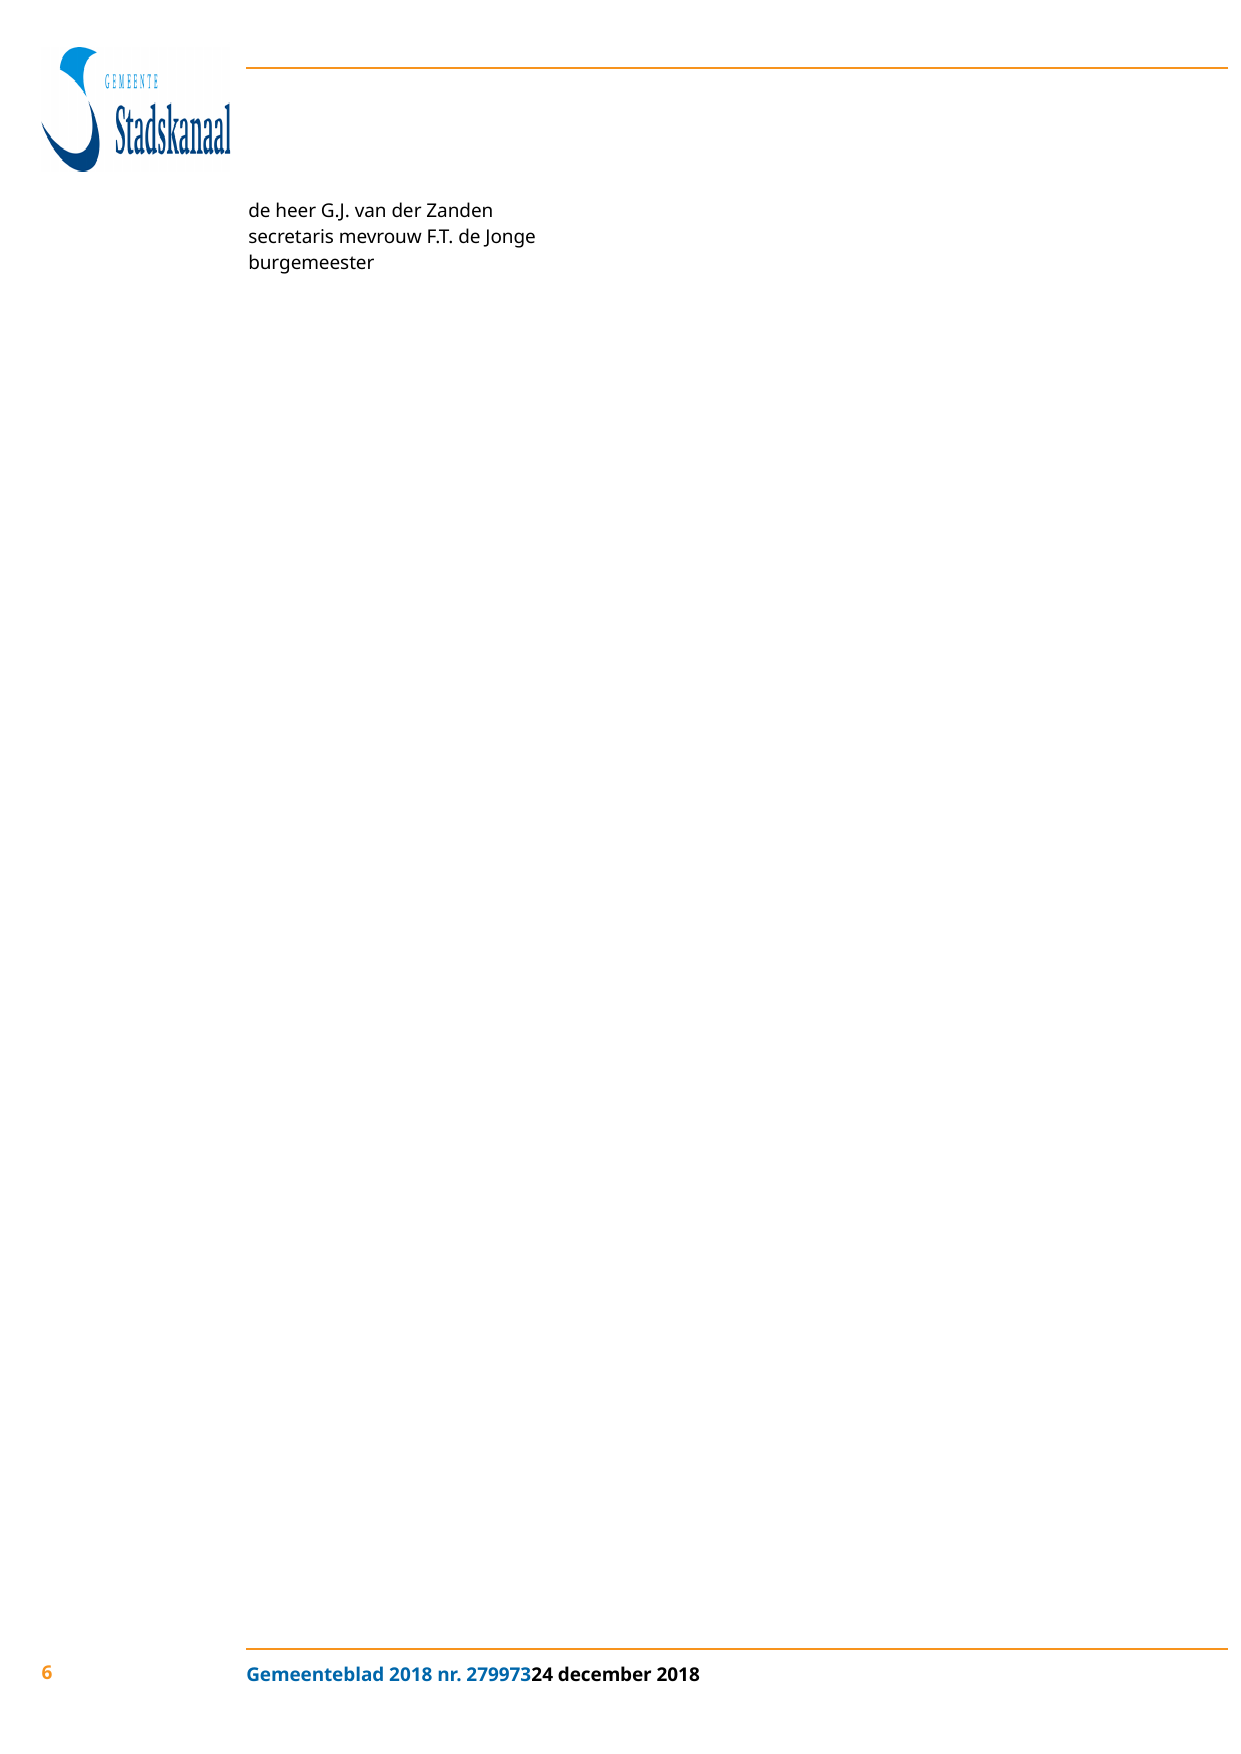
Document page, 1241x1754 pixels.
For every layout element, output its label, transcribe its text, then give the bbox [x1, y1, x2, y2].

text burgemeester [248, 249, 1152, 275]
picture [41, 47, 231, 172]
text de heer G.J. van der Zanden [248, 198, 1152, 223]
text secretaris mevrouw F.T. de Jonge [248, 223, 1152, 249]
